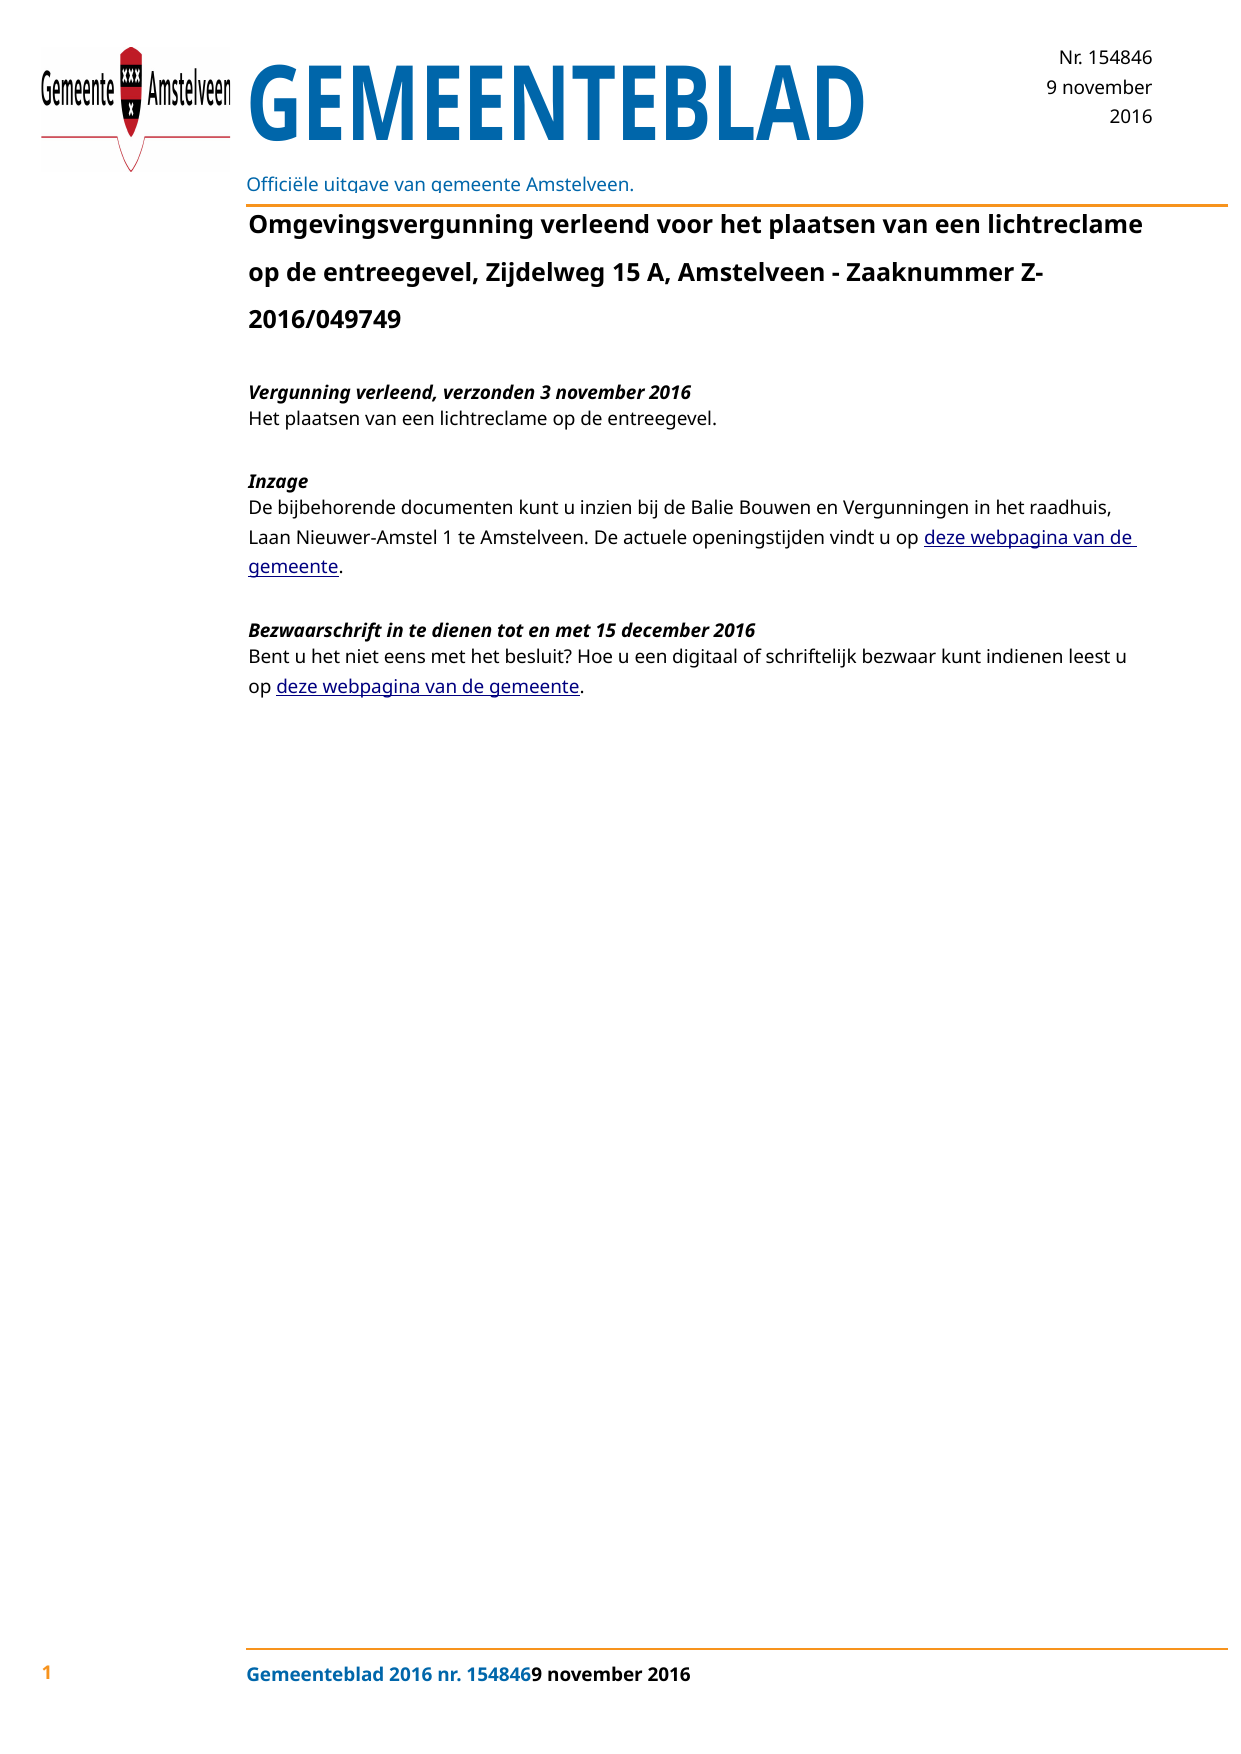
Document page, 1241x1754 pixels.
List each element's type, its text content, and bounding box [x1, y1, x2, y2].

text Het plaatsen van een lichtreclame op de entreegevel. [248, 405, 1152, 431]
text Bent u het niet eens met het besluit? Hoe u een digitaal of schriftelijk bezwaar kunt indienen leest u op deze webpagina van de gemeente. [248, 643, 1152, 699]
text Inzage [248, 469, 1152, 494]
text Omgevingsvergunning verleend voor het plaatsen van een lichtreclame op de entreegevel, Zijdelweg 15 A, Amstelveen - Zaaknummer Z-2016/049749 [248, 207, 1152, 336]
text Bezwaarschrift in te dienen tot en met 15 december 2016 [248, 618, 1152, 643]
text De bijbehorende documenten kunt u inzien bij de Balie Bouwen en Vergunningen in het raadhuis, Laan Nieuwer-Amstel 1 te Amstelveen. De actuele openingstijden vindt u op deze webpagina van de gemeente. [248, 494, 1152, 579]
text Vergunning verleend, verzonden 3 november 2016 [248, 379, 1152, 405]
picture [41, 47, 231, 172]
